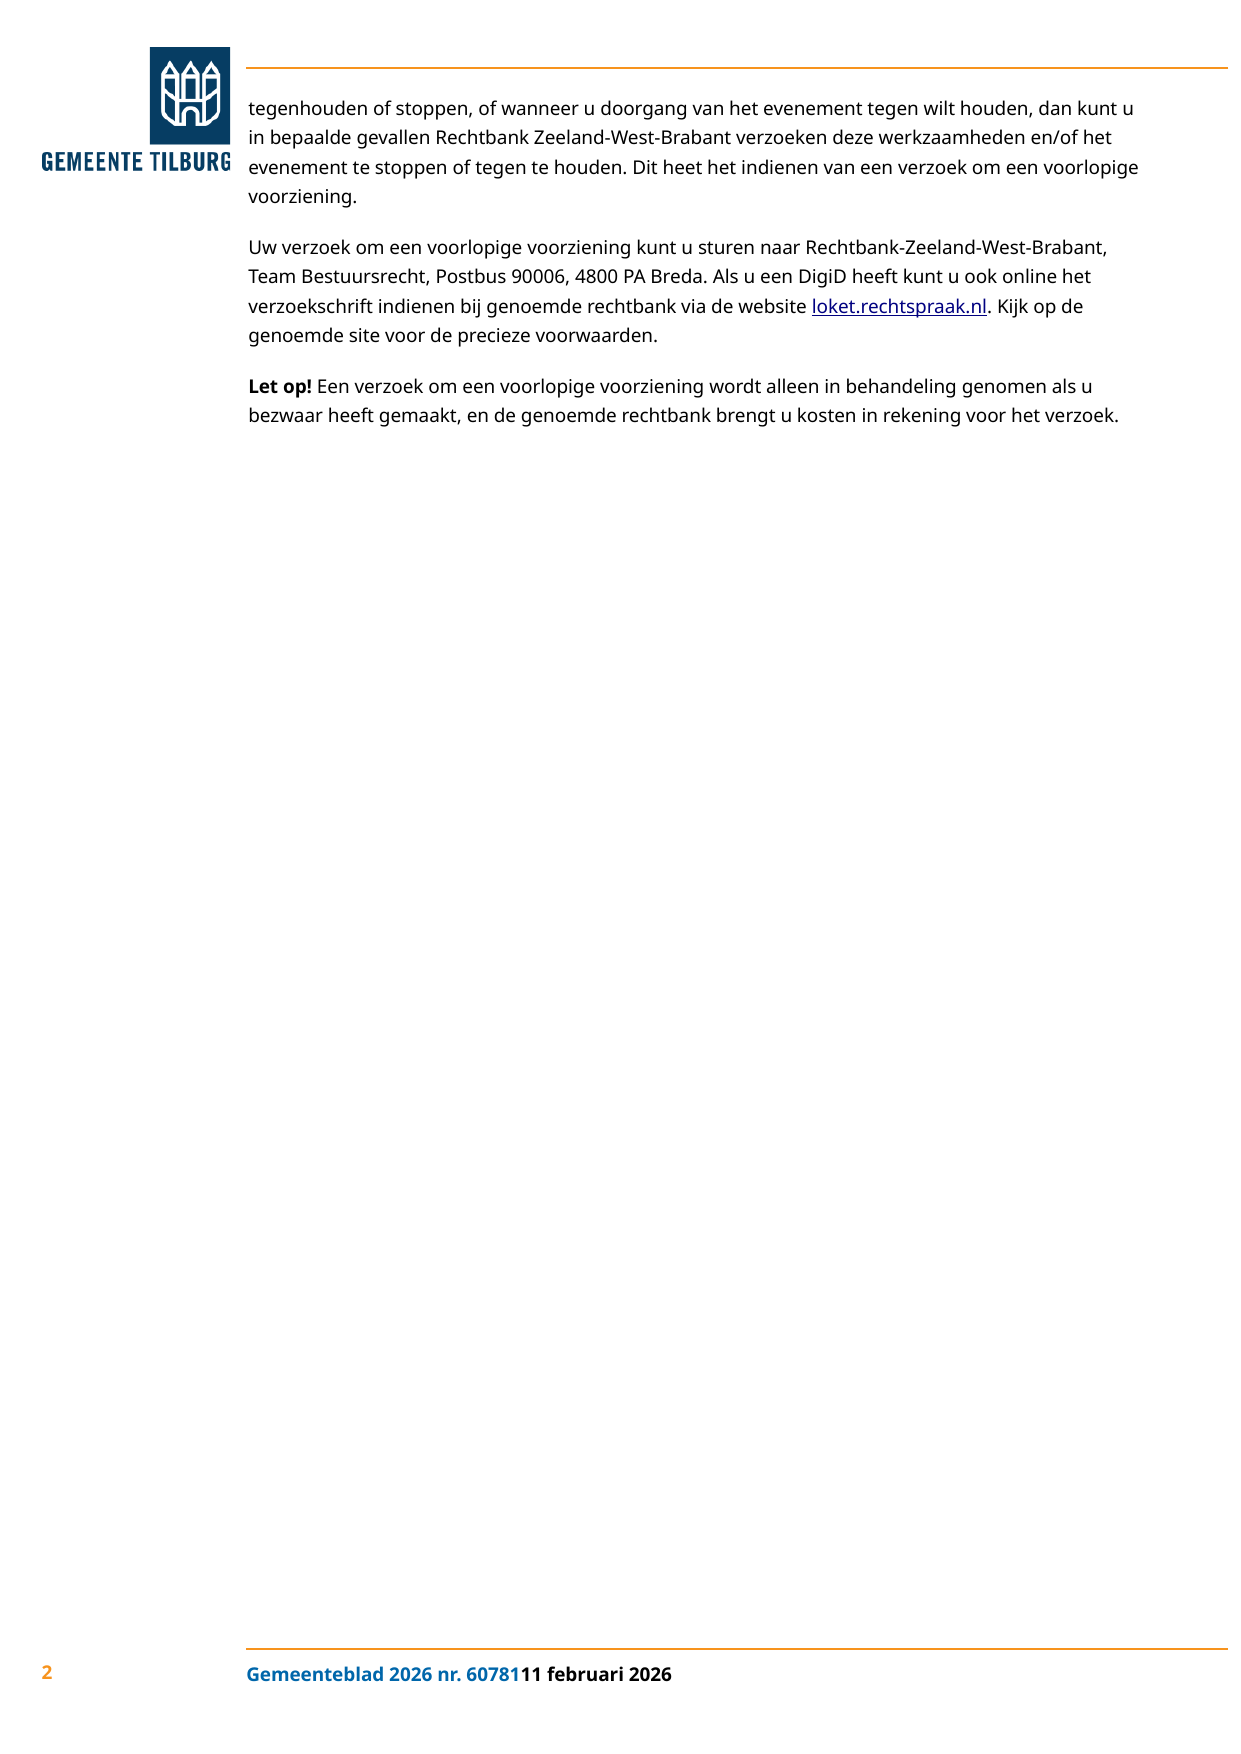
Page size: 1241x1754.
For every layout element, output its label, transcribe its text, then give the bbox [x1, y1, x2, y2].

picture [41, 47, 231, 172]
text Let op! Een verzoek om een voorlopige voorziening wordt alleen in behandeling genomen als u bezwaar heeft gemaakt, en de genoemde rechtbank brengt u kosten in rekening voor het verzoek. [248, 373, 1152, 428]
text tegenhouden of stoppen, of wanneer u doorgang van het evenement tegen wilt houden, dan kunt u in bepaalde gevallen Rechtbank Zeeland-West-Brabant verzoeken deze werkzaamheden en/of het evenement te stoppen of tegen te houden. Dit heet het indienen van een verzoek om een voorlopige voorziening. [248, 95, 1152, 209]
text Uw verzoek om een voorlopige voorziening kunt u sturen naar Rechtbank-Zeeland-West-Brabant, Team Bestuursrecht, Postbus 90006, 4800 PA Breda. Als u een DigiD heeft kunt u ook online het verzoekschrift indienen bij genoemde rechtbank via de website loket.rechtspraak.nl. Kijk op de genoemde site voor de precieze voorwaarden. [248, 234, 1152, 348]
